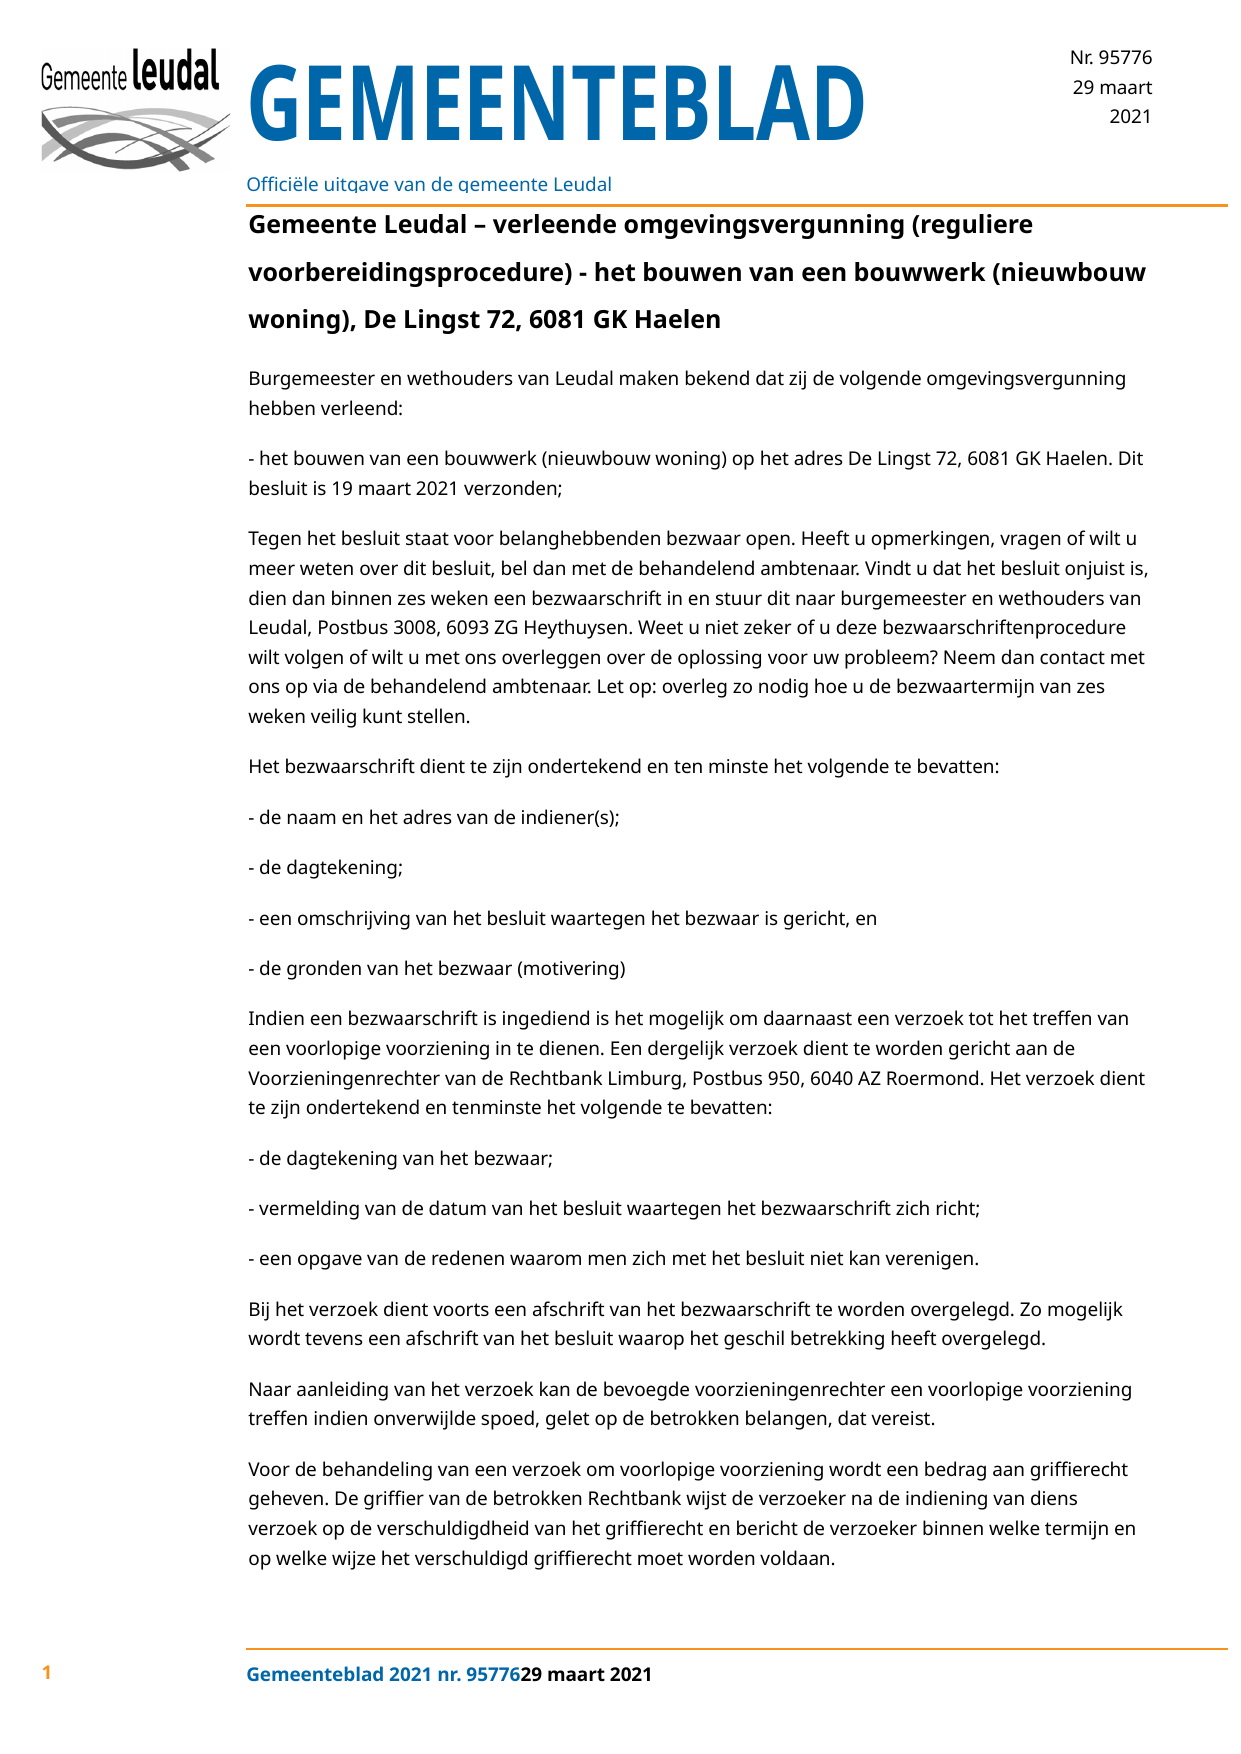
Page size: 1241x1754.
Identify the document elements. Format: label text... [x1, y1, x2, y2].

text Indien een bezwaarschrift is ingediend is het mogelijk om daarnaast een verzoek tot het treffen van een voorlopige voorziening in te dienen. Een dergelijk verzoek dient te worden gericht aan de Voorzieningenrechter van de Rechtbank Limburg, Postbus 950, 6040 AZ Roermond. Het verzoek dient te zijn ondertekend en tenminste het volgende te bevatten: [248, 1006, 1152, 1120]
text - een omschrijving van het besluit waartegen het bezwaar is gericht, en [248, 905, 1152, 930]
text Gemeente Leudal – verleende omgevingsvergunning (reguliere voorbereidingsprocedure) - het bouwen van een bouwwerk (nieuwbouw woning), De Lingst 72, 6081 GK Haelen [248, 207, 1152, 336]
text - de dagtekening; [248, 854, 1152, 880]
text - de dagtekening van het bezwaar; [248, 1145, 1152, 1170]
text Tegen het besluit staat voor belanghebbenden bezwaar open. Heeft u opmerkingen, vragen of wilt u meer weten over dit besluit, bel dan met de behandelend ambtenaar. Vindt u dat het besluit onjuist is, dien dan binnen zes weken een bezwaarschrift in en stuur dit naar burgemeester en wethouders van Leudal, Postbus 3008, 6093 ZG Heythuysen. Weet u niet zeker of u deze bezwaarschriftenprocedure wilt volgen of wilt u met ons overleggen over de oplossing voor uw probleem? Neem dan contact met ons op via de behandelend ambtenaar. Let op: overleg zo nodig hoe u de bezwaartermijn van zes weken veilig kunt stellen. [248, 526, 1152, 729]
text Bij het verzoek dient voorts een afschrift van het bezwaarschrift te worden overgelegd. Zo mogelijk wordt tevens een afschrift van het besluit waarop het geschil betrekking heeft overgelegd. [248, 1296, 1152, 1351]
text - vermelding van de datum van het besluit waartegen het bezwaarschrift zich richt; [248, 1195, 1152, 1221]
picture [41, 47, 231, 172]
text Voor de behandeling van een verzoek om voorlopige voorziening wordt een bedrag aan griffierecht geheven. De griffier van de betrokken Rechtbank wijst de verzoeker na de indiening van diens verzoek op de verschuldigdheid van het griffierecht en bericht de verzoeker binnen welke termijn en op welke wijze het verschuldigd griffierecht moet worden voldaan. [248, 1456, 1152, 1570]
text - een opgave van de redenen waarom men zich met het besluit niet kan verenigen. [248, 1246, 1152, 1271]
text - het bouwen van een bouwwerk (nieuwbouw woning) op het adres De Lingst 72, 6081 GK Haelen. Dit besluit is 19 maart 2021 verzonden; [248, 446, 1152, 501]
text Het bezwaarschrift dient te zijn ondertekend en ten minste het volgende te bevatten: [248, 753, 1152, 779]
text Naar aanleiding van het verzoek kan de bevoegde voorzieningenrechter een voorlopige voorziening treffen indien onverwijlde spoed, gelet op de betrokken belangen, dat vereist. [248, 1376, 1152, 1431]
text - de naam en het adres van de indiener(s); [248, 804, 1152, 829]
text - de gronden van het bezwaar (motivering) [248, 955, 1152, 981]
text Burgemeester en wethouders van Leudal maken bekend dat zij de volgende omgevingsvergunning hebben verleend: [248, 366, 1152, 421]
